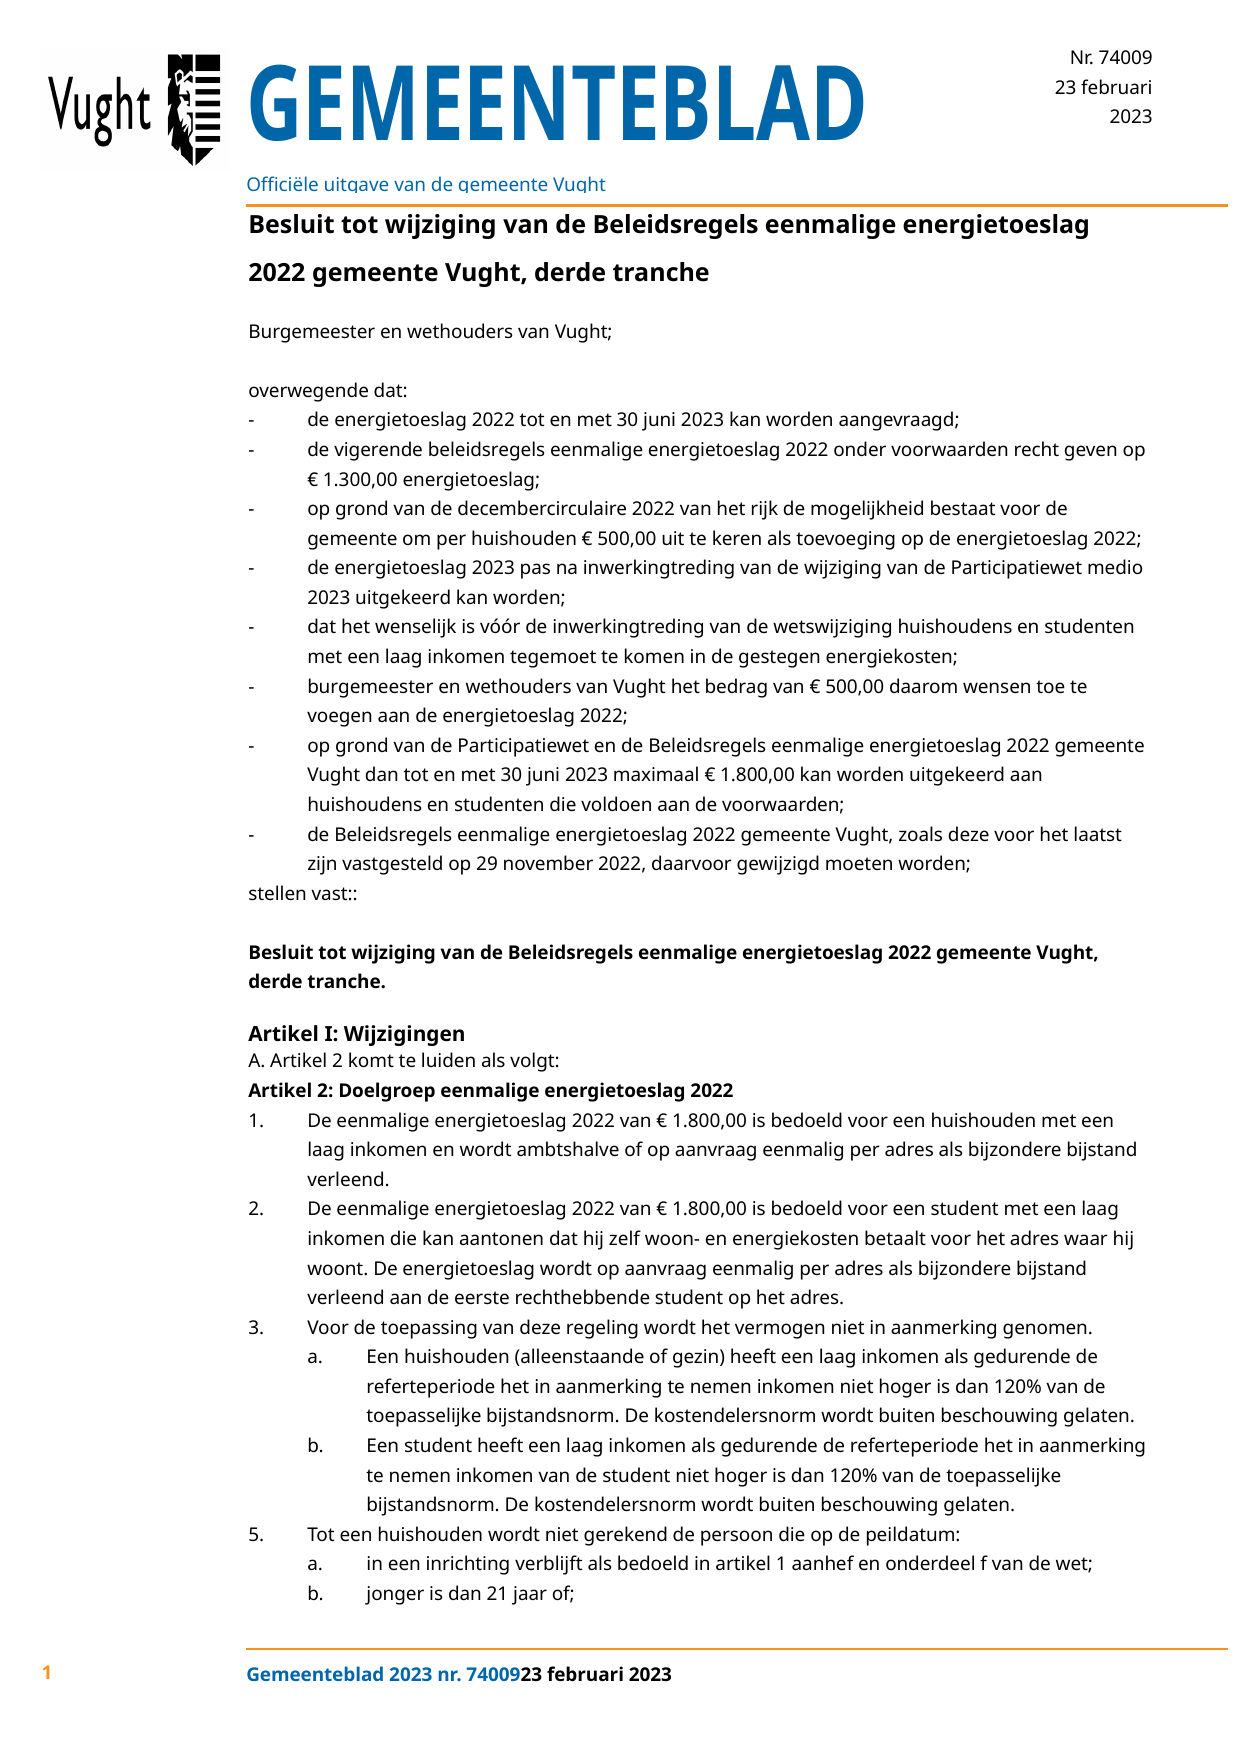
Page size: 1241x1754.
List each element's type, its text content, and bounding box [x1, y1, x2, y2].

text stellen vast:: [248, 880, 1152, 906]
list op grond van de decembercirculaire 2022 van het rijk de mogelijkheid bestaat voor de gemeente om per huishouden € 500,00 uit te keren als toevoeging op de energietoeslag 2022; [248, 495, 1152, 551]
text A. Artikel 2 komt te luiden als volgt: [248, 1048, 1152, 1073]
list dat het wenselijk is vóór de inwerkingtreding van de wetswijziging huishoudens en studenten met een laag inkomen tegemoet te komen in de gestegen energiekosten; [248, 614, 1152, 669]
text overwegende dat: [248, 377, 1152, 403]
list de energietoeslag 2022 tot en met 30 juni 2023 kan worden aangevraagd; [248, 407, 1152, 432]
text Besluit tot wijziging van de Beleidsregels eenmalige energietoeslag 2022 gemeente Vught, derde tranche. [248, 939, 1152, 994]
list Een huishouden (alleenstaande of gezin) heeft een laag inkomen als gedurende de referteperiode het in aanmerking te nemen inkomen niet hoger is dan 120% van de toepasselijke bijstandsnorm. De kostendelersnorm wordt buiten beschouwing gelaten. [307, 1343, 1152, 1428]
list De eenmalige energietoeslag 2022 van € 1.800,00 is bedoeld voor een student met een laag inkomen die kan aantonen dat hij zelf woon- en energiekosten betaalt voor het adres waar hij woont. De energietoeslag wordt op aanvraag eenmalig per adres als bijzondere bijstand verleend aan de eerste rechthebbende student op het adres. [248, 1196, 1152, 1310]
text Burgemeester en wethouders van Vught; [248, 318, 1152, 344]
list de energietoeslag 2023 pas na inwerkingtreding van de wijziging van de Participatiewet medio 2023 uitgekeerd kan worden; [248, 554, 1152, 610]
text Besluit tot wijziging van de Beleidsregels eenmalige energietoeslag 2022 gemeente Vught, derde tranche [248, 207, 1152, 288]
list Een student heeft een laag inkomen als gedurende de referteperiode het in aanmerking te nemen inkomen van de student niet hoger is dan 120% van de toepasselijke bijstandsnorm. De kostendelersnorm wordt buiten beschouwing gelaten. [307, 1432, 1152, 1517]
list De eenmalige energietoeslag 2022 van € 1.800,00 is bedoeld voor een huishouden met een laag inkomen en wordt ambtshalve of op aanvraag eenmalig per adres als bijzondere bijstand verleend. [248, 1107, 1152, 1192]
text Artikel 2: Doelgroep eenmalige energietoeslag 2022 [248, 1077, 1152, 1103]
list Tot een huishouden wordt niet gerekend de persoon die op de peildatum: [248, 1521, 1152, 1547]
list Voor de toepassing van deze regeling wordt het vermogen niet in aanmerking genomen. [248, 1314, 1152, 1339]
list de Beleidsregels eenmalige energietoeslag 2022 gemeente Vught, zoals deze voor het laatst zijn vastgesteld op 29 november 2022, daarvoor gewijzigd moeten worden; [248, 821, 1152, 876]
list de vigerende beleidsregels eenmalige energietoeslag 2022 onder voorwaarden recht geven op € 1.300,00 energietoeslag; [248, 436, 1152, 492]
list in een inrichting verblijft als bedoeld in artikel 1 aanhef en onderdeel f van de wet; [307, 1551, 1152, 1576]
list jonger is dan 21 jaar of; [307, 1580, 1152, 1606]
picture [41, 47, 231, 172]
text Artikel I: Wijzigingen [248, 1019, 1152, 1048]
list op grond van de Participatiewet en de Beleidsregels eenmalige energietoeslag 2022 gemeente Vught dan tot en met 30 juni 2023 maximaal € 1.800,00 kan worden uitgekeerd aan huishoudens en studenten die voldoen aan de voorwaarden; [248, 732, 1152, 817]
list burgemeester en wethouders van Vught het bedrag van € 500,00 daarom wensen toe te voegen aan de energietoeslag 2022; [248, 673, 1152, 728]
